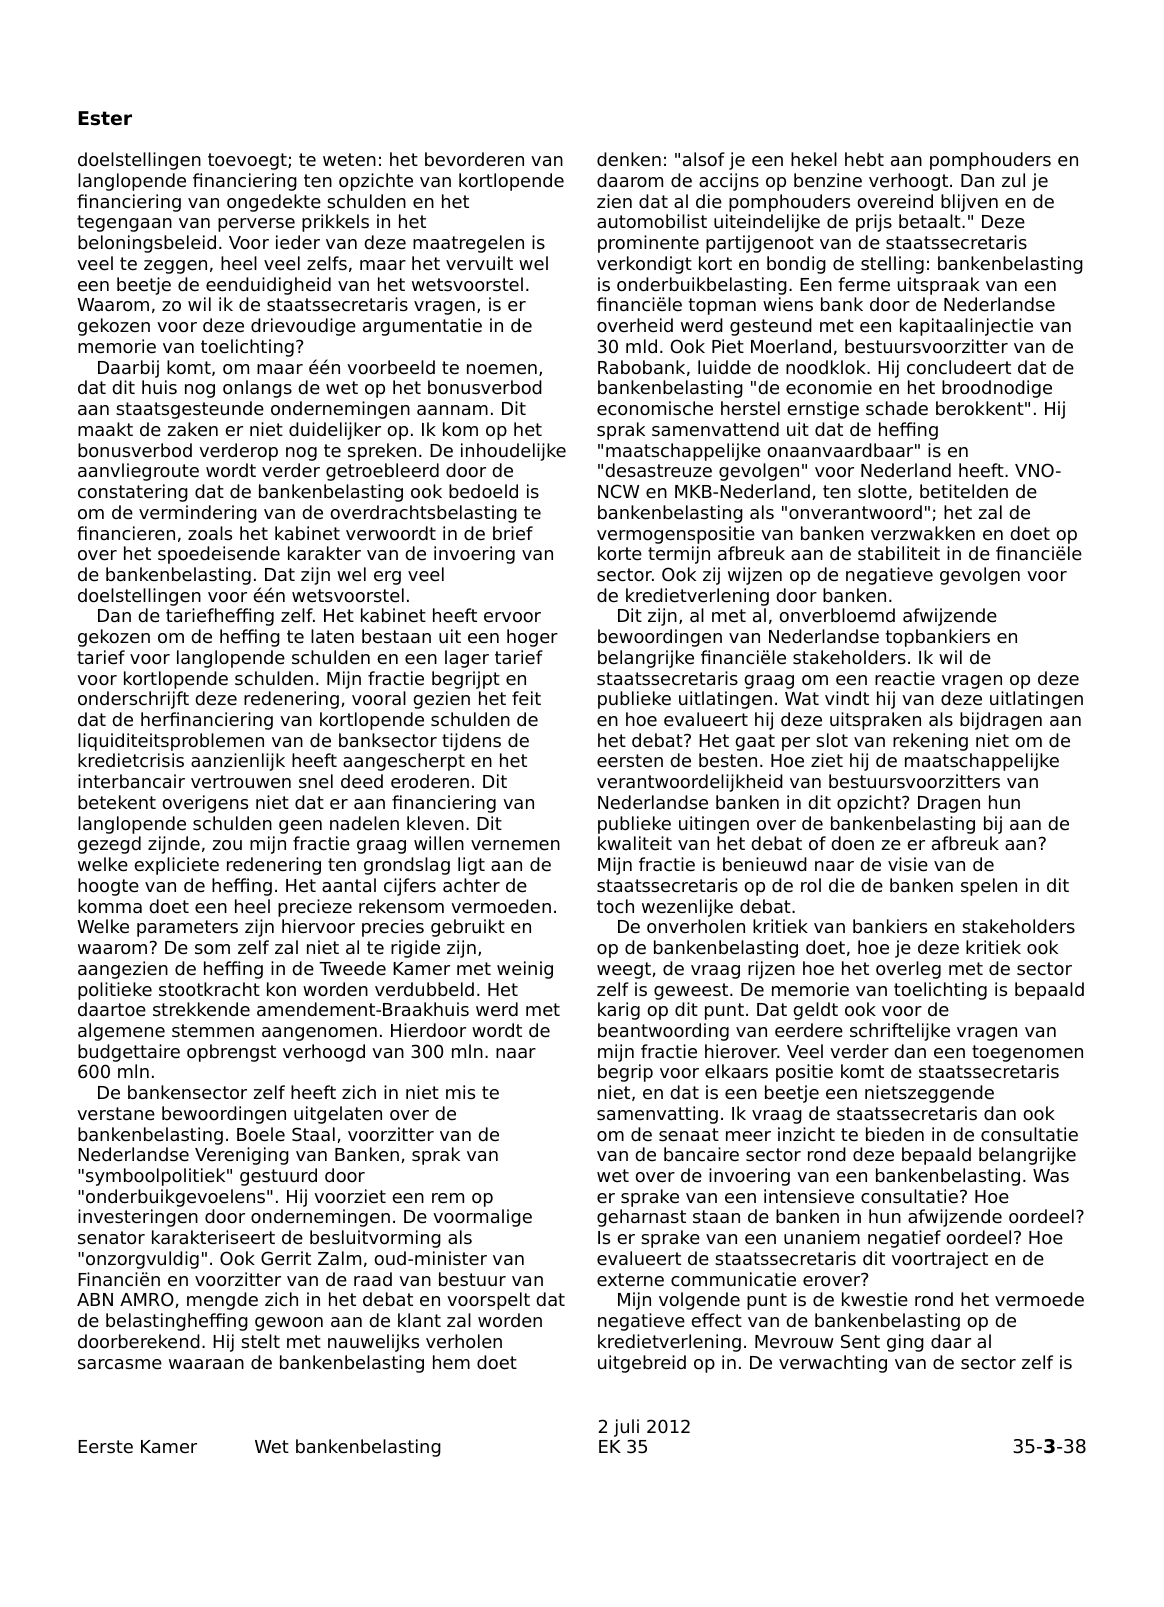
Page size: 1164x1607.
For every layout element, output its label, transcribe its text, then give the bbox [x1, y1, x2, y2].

text denken: "alsof je een hekel hebt aan pomphouders en daarom de accijns op benzine verhoogt. Dan zul je zien dat al die pomphouders overeind blijven en de automobilist uiteindelijke de prijs betaalt." Deze prominente partijgenoot van de staatssecretaris verkondigt kort en bondig de stelling: bankenbelasting is onderbuikbelasting. Een ferme uitspraak van een financiële topman wiens bank door de Nederlandse overheid werd gesteund met een kapitaalinjectie van 30 mld. Ook Piet Moerland, bestuursvoorzitter van de Rabobank, luidde de noodklok. Hij concludeert dat de bankenbelasting "de economie en het broodnodige economische herstel ernstige schade berokkent". Hij sprak samenvattend uit dat de heffing "maatschappelijke onaanvaardbaar" is en "desastreuze gevolgen" voor Nederland heeft. VNO-NCW en MKB-Nederland, ten slotte, betitelden de bankenbelasting als "onverantwoord"; het zal de vermogenspositie van banken verzwakken en doet op korte termijn afbreuk aan de stabiliteit in de financiële sector. Ook zij wijzen op de negatieve gevolgen voor de kredietverlening door banken. [596, 150, 1087, 606]
text Mijn volgende punt is de kwestie rond het vermoede negatieve effect van de bankenbelasting op de kredietverlening. Mevrouw Sent ging daar al uitgebreid op in. De verwachting van de sector zelf is [596, 1290, 1087, 1373]
text Dan de tariefheffing zelf. Het kabinet heeft ervoor gekozen om de heffing te laten bestaan uit een hoger tarief voor langlopende schulden en een lager tarief voor kortlopende schulden. Mijn fractie begrijpt en onderschrijft deze redenering, vooral gezien het feit dat de herfinanciering van kortlopende schulden de liquiditeitsproblemen van de banksector tijdens de kredietcrisis aanzienlijk heeft aangescherpt en het interbancair vertrouwen snel deed eroderen. Dit betekent overigens niet dat er aan financiering van langlopende schulden geen nadelen kleven. Dit gezegd zijnde, zou mijn fractie graag willen vernemen welke expliciete redenering ten grondslag ligt aan de hoogte van de heffing. Het aantal cijfers achter de komma doet een heel precieze rekensom vermoeden. Welke parameters zijn hiervoor precies gebruikt en waarom? De som zelf zal niet al te rigide zijn, aangezien de heffing in de Tweede Kamer met weinig politieke stootkracht kon worden verdubbeld. Het daartoe strekkende amendement-Braakhuis werd met algemene stemmen aangenomen. Hierdoor wordt de budgettaire opbrengst verhoogd van 300 mln. naar 600 mln. [77, 606, 567, 1083]
text Daarbij komt, om maar één voorbeeld te noemen, dat dit huis nog onlangs de wet op het bonusverbod aan staatsgesteunde ondernemingen aannam. Dit maakt de zaken er niet duidelijker op. Ik kom op het bonusverbod verderop nog te spreken. De inhoudelijke aanvliegroute wordt verder getroebleerd door de constatering dat de bankenbelasting ook bedoeld is om de vermindering van de overdrachtsbelasting te financieren, zoals het kabinet verwoordt in de brief over het spoedeisende karakter van de invoering van de bankenbelasting. Dat zijn wel erg veel doelstellingen voor één wetsvoorstel. [77, 357, 567, 606]
text Dit zijn, al met al, onverbloemd afwijzende bewoordingen van Nederlandse topbankiers en belangrijke financiële stakeholders. Ik wil de staatssecretaris graag om een reactie vragen op deze publieke uitlatingen. Wat vindt hij van deze uitlatingen en hoe evalueert hij deze uitspraken als bijdragen aan het debat? Het gaat per slot van rekening niet om de eersten de besten. Hoe ziet hij de maatschappelijke verantwoordelijkheid van bestuursvoorzitters van Nederlandse banken in dit opzicht? Dragen hun publieke uitingen over de bankenbelasting bij aan de kwaliteit van het debat of doen ze er afbreuk aan? Mijn fractie is benieuwd naar de visie van de staatssecretaris op de rol die de banken spelen in dit toch wezenlijke debat. [596, 606, 1087, 917]
text De onverholen kritiek van bankiers en stakeholders op de bankenbelasting doet, hoe je deze kritiek ook weegt, de vraag rijzen hoe het overleg met de sector zelf is geweest. De memorie van toelichting is bepaald karig op dit punt. Dat geldt ook voor de beantwoording van eerdere schriftelijke vragen van mijn fractie hierover. Veel verder dan een toegenomen begrip voor elkaars positie komt de staatssecretaris niet, en dat is een beetje een nietszeggende samenvatting. Ik vraag de staatssecretaris dan ook om de senaat meer inzicht te bieden in de consultatie van de bancaire sector rond deze bepaald belangrijke wet over de invoering van een bankenbelasting. Was er sprake van een intensieve consultatie? Hoe geharnast staan de banken in hun afwijzende oordeel? Is er sprake van een unaniem negatief oordeel? Hoe evalueert de staatssecretaris dit voortraject en de externe communicatie erover? [596, 917, 1087, 1290]
text De bankensector zelf heeft zich in niet mis te verstane bewoordingen uitgelaten over de bankenbelasting. Boele Staal, voorzitter van de Nederlandse Vereniging van Banken, sprak van "symboolpolitiek" gestuurd door "onderbuikgevoelens". Hij voorziet een rem op investeringen door ondernemingen. De voormalige senator karakteriseert de besluitvorming als "onzorgvuldig". Ook Gerrit Zalm, oud-minister van Financiën en voorzitter van de raad van bestuur van ABN AMRO, mengde zich in het debat en voorspelt dat de belastingheffing gewoon aan de klant zal worden doorberekend. Hij stelt met nauwelijks verholen sarcasme waaraan de bankenbelasting hem doet [77, 1083, 567, 1373]
text doelstellingen toevoegt; te weten: het bevorderen van langlopende financiering ten opzichte van kortlopende financiering van ongedekte schulden en het tegengaan van perverse prikkels in het beloningsbeleid. Voor ieder van deze maatregelen is veel te zeggen, heel veel zelfs, maar het vervuilt wel een beetje de eenduidigheid van het wetsvoorstel. Waarom, zo wil ik de staatssecretaris vragen, is er gekozen voor deze drievoudige argumentatie in de memorie van toelichting? [77, 150, 567, 357]
